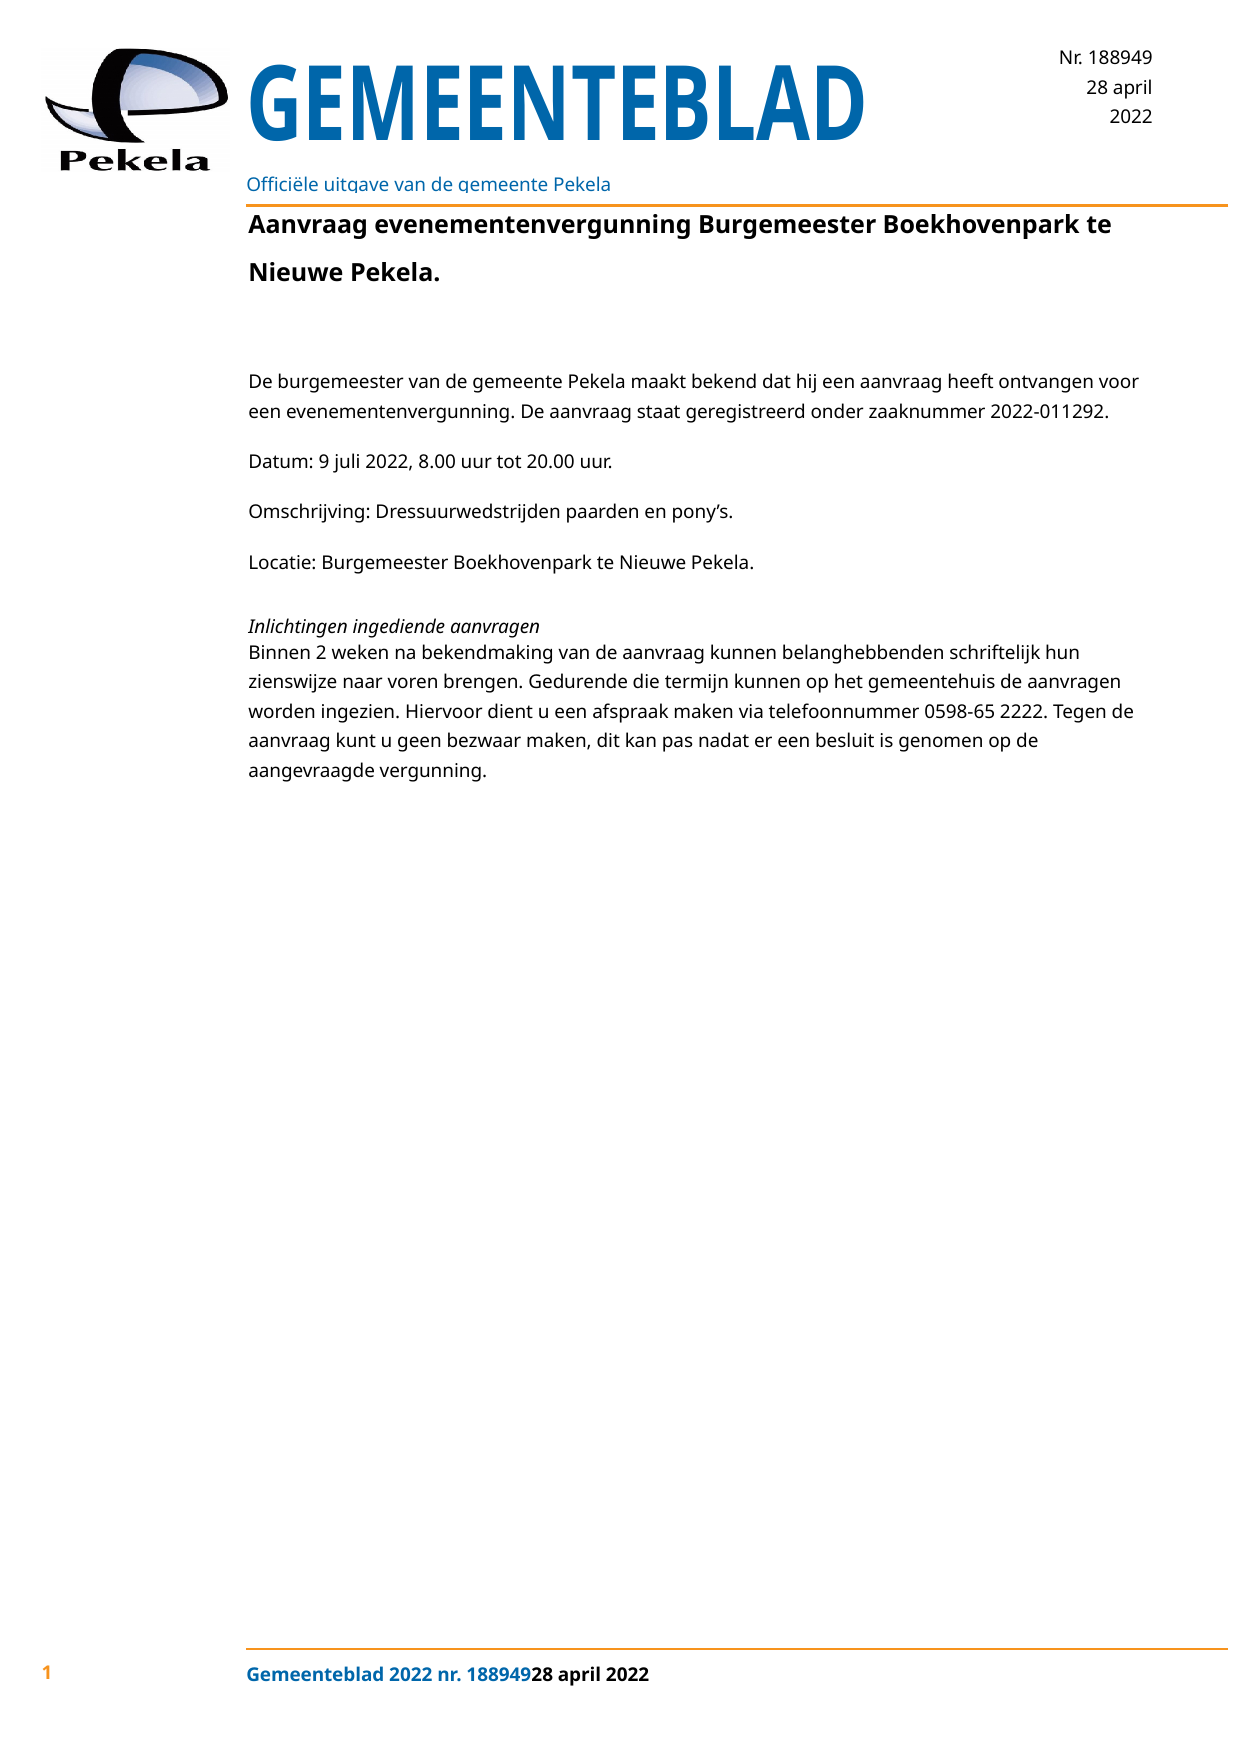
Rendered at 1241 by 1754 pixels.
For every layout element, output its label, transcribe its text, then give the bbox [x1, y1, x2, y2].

picture [41, 47, 231, 172]
text Omschrijving: Dressuurwedstrijden paarden en pony’s. [248, 499, 1152, 524]
text Datum: 9 juli 2022, 8.00 uur tot 20.00 uur. [248, 448, 1152, 474]
text Locatie: Burgemeester Boekhovenpark te Nieuwe Pekela. [248, 549, 1152, 575]
text Binnen 2 weken na bekendmaking van de aanvraag kunnen belanghebbenden schriftelijk hun zienswijze naar voren brengen. Gedurende die termijn kunnen op het gemeentehuis de aanvragen worden ingezien. Hiervoor dient u een afspraak maken via telefoonnummer 0598-65 2222. Tegen de aanvraag kunt u geen bezwaar maken, dit kan pas nadat er een besluit is genomen op de aangevraagde vergunning. [248, 639, 1152, 783]
text Inlichtingen ingediende aanvragen [248, 613, 1152, 639]
text De burgemeester van de gemeente Pekela maakt bekend dat hij een aanvraag heeft ontvangen voor een evenementenvergunning. De aanvraag staat geregistreerd onder zaaknummer 2022-011292. [248, 368, 1152, 424]
text Aanvraag evenementenvergunning Burgemeester Boekhovenpark te Nieuwe Pekela. [248, 207, 1152, 288]
